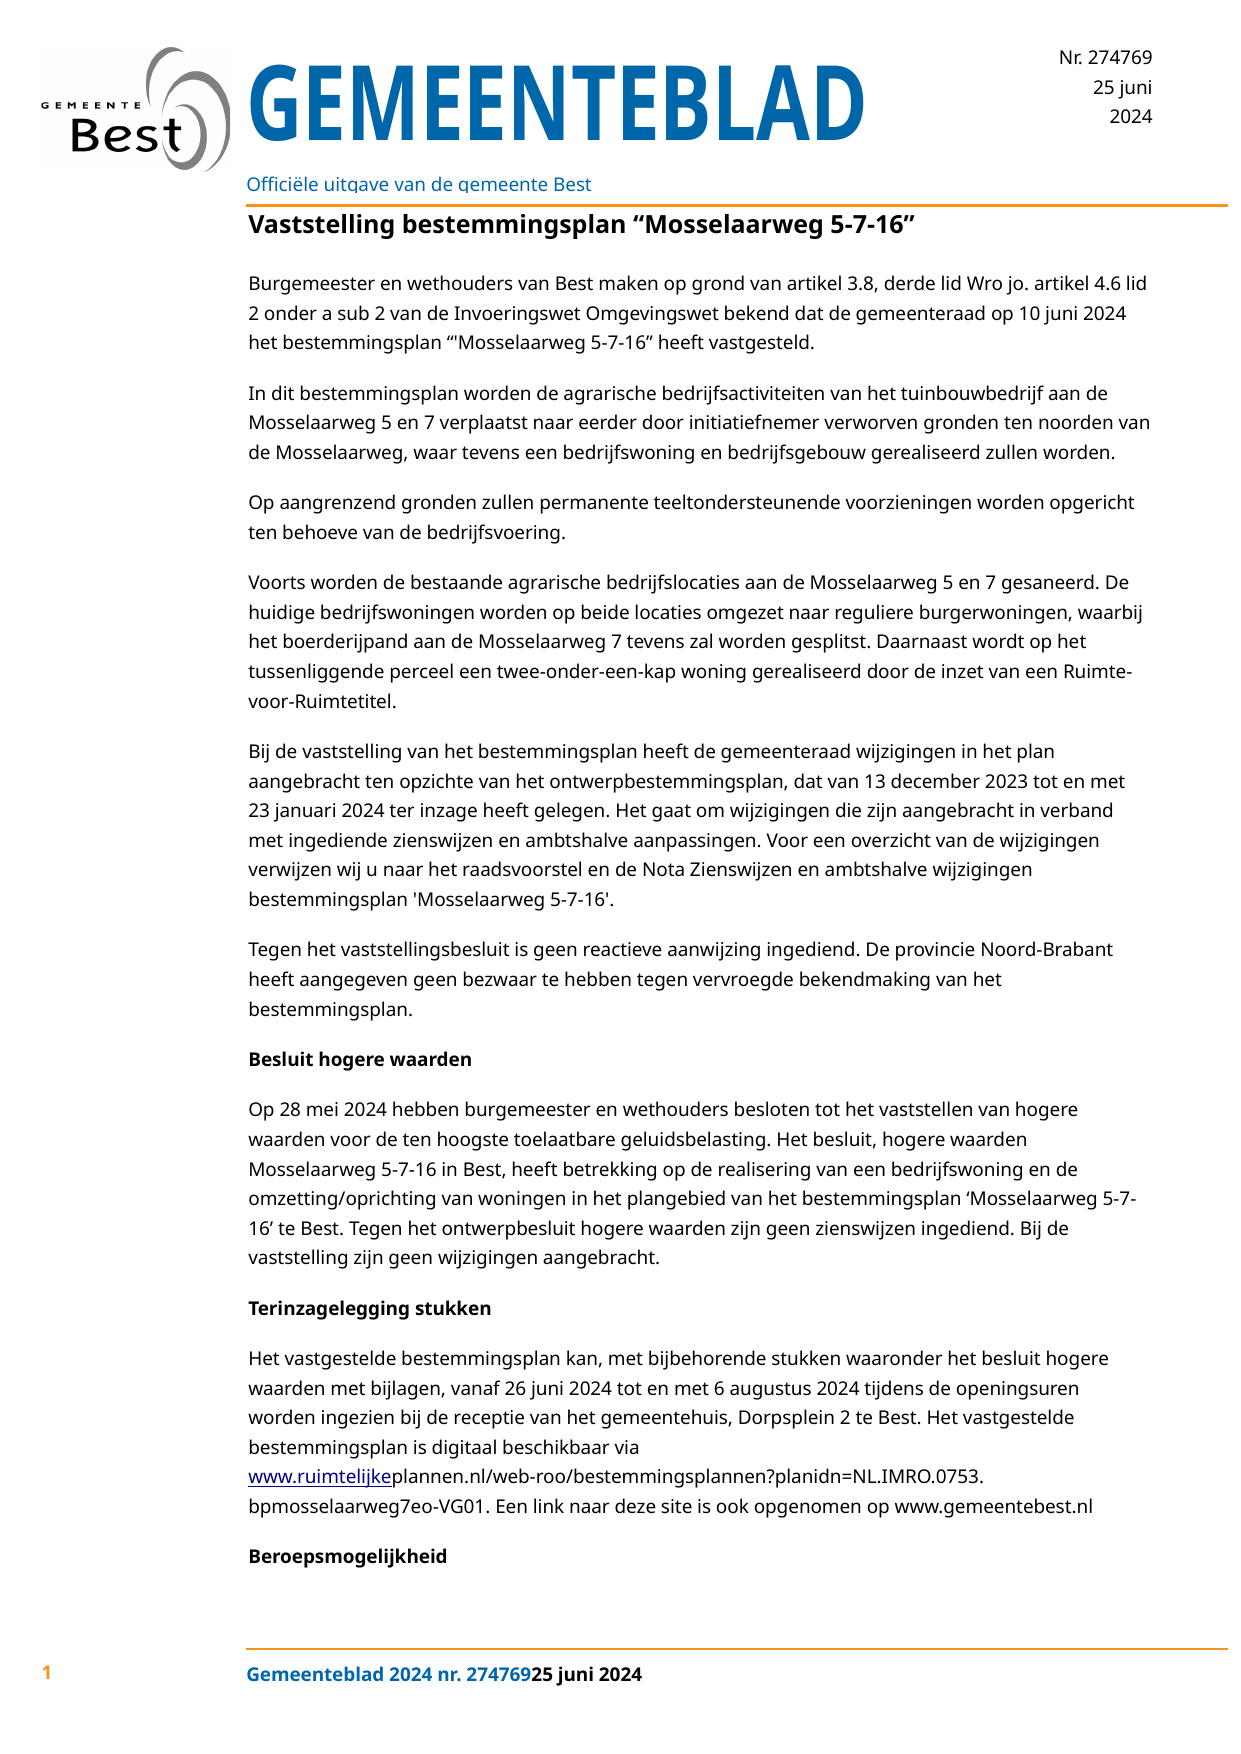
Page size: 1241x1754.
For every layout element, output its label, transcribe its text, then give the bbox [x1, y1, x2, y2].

text Het vastgestelde bestemmingsplan kan, met bijbehorende stukken waaronder het besluit hogere waarden met bijlagen, vanaf 26 juni 2024 tot en met 6 augustus 2024 tijdens de openingsuren worden ingezien bij de receptie van het gemeentehuis, Dorpsplein 2 te Best. Het vastgestelde bestemmingsplan is digitaal beschikbaar via www.ruimtelijkeplannen.nl/web-roo/bestemmingsplannen?planidn=NL.IMRO.0753. bpmosselaarweg7eo-VG01. Een link naar deze site is ook opgenomen op www.gemeentebest.nl [248, 1345, 1152, 1519]
text Op aangrenzend gronden zullen permanente teeltondersteunende voorzieningen worden opgericht ten behoeve van de bedrijfsvoering. [248, 489, 1152, 545]
text In dit bestemmingsplan worden de agrarische bedrijfsactiviteiten van het tuinbouwbedrijf aan de Mosselaarweg 5 en 7 verplaatst naar eerder door initiatiefnemer verworven gronden ten noorden van de Mosselaarweg, waar tevens een bedrijfswoning en bedrijfsgebouw gerealiseerd zullen worden. [248, 380, 1152, 465]
text Bij de vaststelling van het bestemmingsplan heeft de gemeenteraad wijzigingen in het plan aangebracht ten opzichte van het ontwerpbestemmingsplan, dat van 13 december 2023 tot en met 23 januari 2024 ter inzage heeft gelegen. Het gaat om wijzigingen die zijn aangebracht in verband met ingediende zienswijzen en ambtshalve aanpassingen. Voor een overzicht van de wijzigingen verwijzen wij u naar het raadsvoorstel en de Nota Zienswijzen en ambtshalve wijzigingen bestemmingsplan 'Mosselaarweg 5-7-16'. [248, 738, 1152, 912]
picture [41, 47, 231, 172]
text Terinzagelegging stukken [248, 1295, 1152, 1321]
text Vaststelling bestemmingsplan “Mosselaarweg 5-7-16” [248, 207, 1152, 241]
text Beroepsmogelijkheid [248, 1544, 1152, 1569]
text Voorts worden de bestaande agrarische bedrijfslocaties aan de Mosselaarweg 5 en 7 gesaneerd. De huidige bedrijfswoningen worden op beide locaties omgezet naar reguliere burgerwoningen, waarbij het boerderijpand aan de Mosselaarweg 7 tevens zal worden gesplitst. Daarnaast wordt op het tussenliggende perceel een twee-onder-een-kap woning gerealiseerd door de inzet van een Ruimte-voor-Ruimtetitel. [248, 569, 1152, 713]
text Tegen het vaststellingsbesluit is geen reactieve aanwijzing ingediend. De provincie Noord-Brabant heeft aangegeven geen bezwaar te hebben tegen vervroegde bekendmaking van het bestemmingsplan. [248, 937, 1152, 1021]
text Op 28 mei 2024 hebben burgemeester en wethouders besloten tot het vaststellen van hogere waarden voor de ten hoogste toelaatbare geluidsbelasting. Het besluit, hogere waarden Mosselaarweg 5-7-16 in Best, heeft betrekking op de realisering van een bedrijfswoning en de omzetting/oprichting van woningen in het plangebied van het bestemmingsplan ‘Mosselaarweg 5-7-16’ te Best. Tegen het ontwerpbesluit hogere waarden zijn geen zienswijzen ingediend. Bij de vaststelling zijn geen wijzigingen aangebracht. [248, 1097, 1152, 1270]
text Burgemeester en wethouders van Best maken op grond van artikel 3.8, derde lid Wro jo. artikel 4.6 lid 2 onder a sub 2 van de Invoeringswet Omgevingswet bekend dat de gemeenteraad op 10 juni 2024 het bestemmingsplan “'Mosselaarweg 5-7-16” heeft vastgesteld. [248, 270, 1152, 355]
text Besluit hogere waarden [248, 1046, 1152, 1072]
